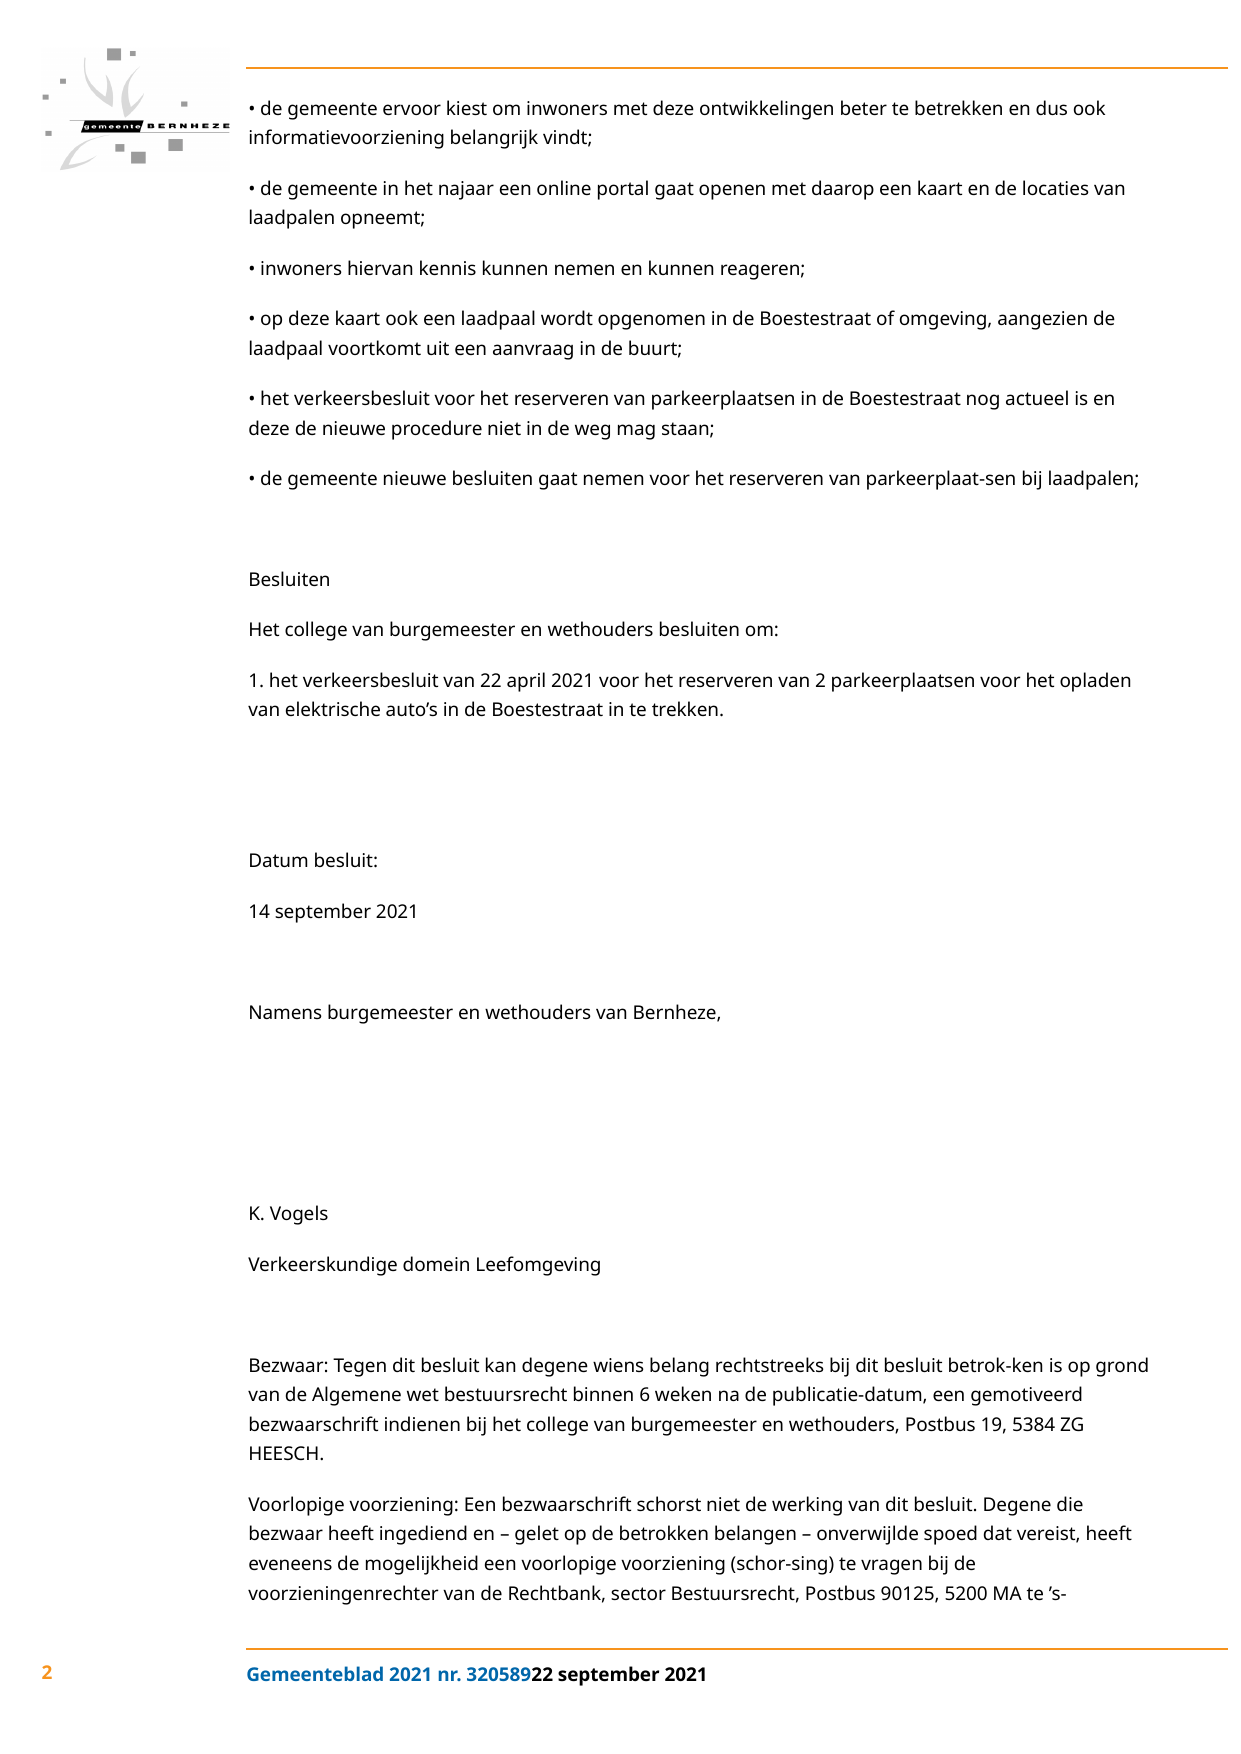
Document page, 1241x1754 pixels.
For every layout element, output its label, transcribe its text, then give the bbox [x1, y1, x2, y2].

text • het verkeersbesluit voor het reserveren van parkeerplaatsen in de Boestestraat nog actueel is en deze de nieuwe procedure niet in de weg mag staan; [248, 385, 1152, 441]
picture [41, 47, 231, 172]
text • de gemeente nieuwe besluiten gaat nemen voor het reserveren van parkeerplaat-sen bij laadpalen; [248, 465, 1152, 491]
text K. Vogels [248, 1201, 1152, 1226]
text • de gemeente ervoor kiest om inwoners met deze ontwikkelingen beter te betrekken en dus ook informatievoorziening belangrijk vindt; [248, 95, 1152, 150]
text Verkeerskundige domein Leefomgeving [248, 1251, 1152, 1277]
text • op deze kaart ook een laadpaal wordt opgenomen in de Boestestraat of omgeving, aangezien de laadpaal voortkomt uit een aanvraag in de buurt; [248, 305, 1152, 361]
text Besluiten [248, 566, 1152, 592]
text • inwoners hiervan kennis kunnen nemen en kunnen reageren; [248, 255, 1152, 281]
text 1. het verkeersbesluit van 22 april 2021 voor het reserveren van 2 parkeerplaatsen voor het opladen van elektrische auto’s in de Boestestraat in te trekken. [248, 667, 1152, 722]
text Bezwaar: Tegen dit besluit kan degene wiens belang rechtstreeks bij dit besluit betrok-ken is op grond van de Algemene wet bestuursrecht binnen 6 weken na de publicatie-datum, een gemotiveerd bezwaarschrift indienen bij het college van burgemeester en wethouders, Postbus 19, 5384 ZG HEESCH. [248, 1352, 1152, 1466]
text Datum besluit: [248, 848, 1152, 873]
text Voorlopige voorziening: Een bezwaarschrift schorst niet de werking van dit besluit. Degene die bezwaar heeft ingediend en – gelet op de betrokken belangen – onverwijlde spoed dat vereist, heeft eveneens de mogelijkheid een voorlopige voorziening (schor-sing) te vragen bij de voorzieningenrechter van de Rechtbank, sector Bestuursrecht, Postbus 90125, 5200 MA te ’s- [248, 1491, 1152, 1606]
text 14 september 2021 [248, 898, 1152, 924]
text • de gemeente in het najaar een online portal gaat openen met daarop een kaart en de locaties van laadpalen opneemt; [248, 175, 1152, 230]
text Het college van burgemeester en wethouders besluiten om: [248, 616, 1152, 642]
text Namens burgemeester en wethouders van Bernheze, [248, 999, 1152, 1025]
